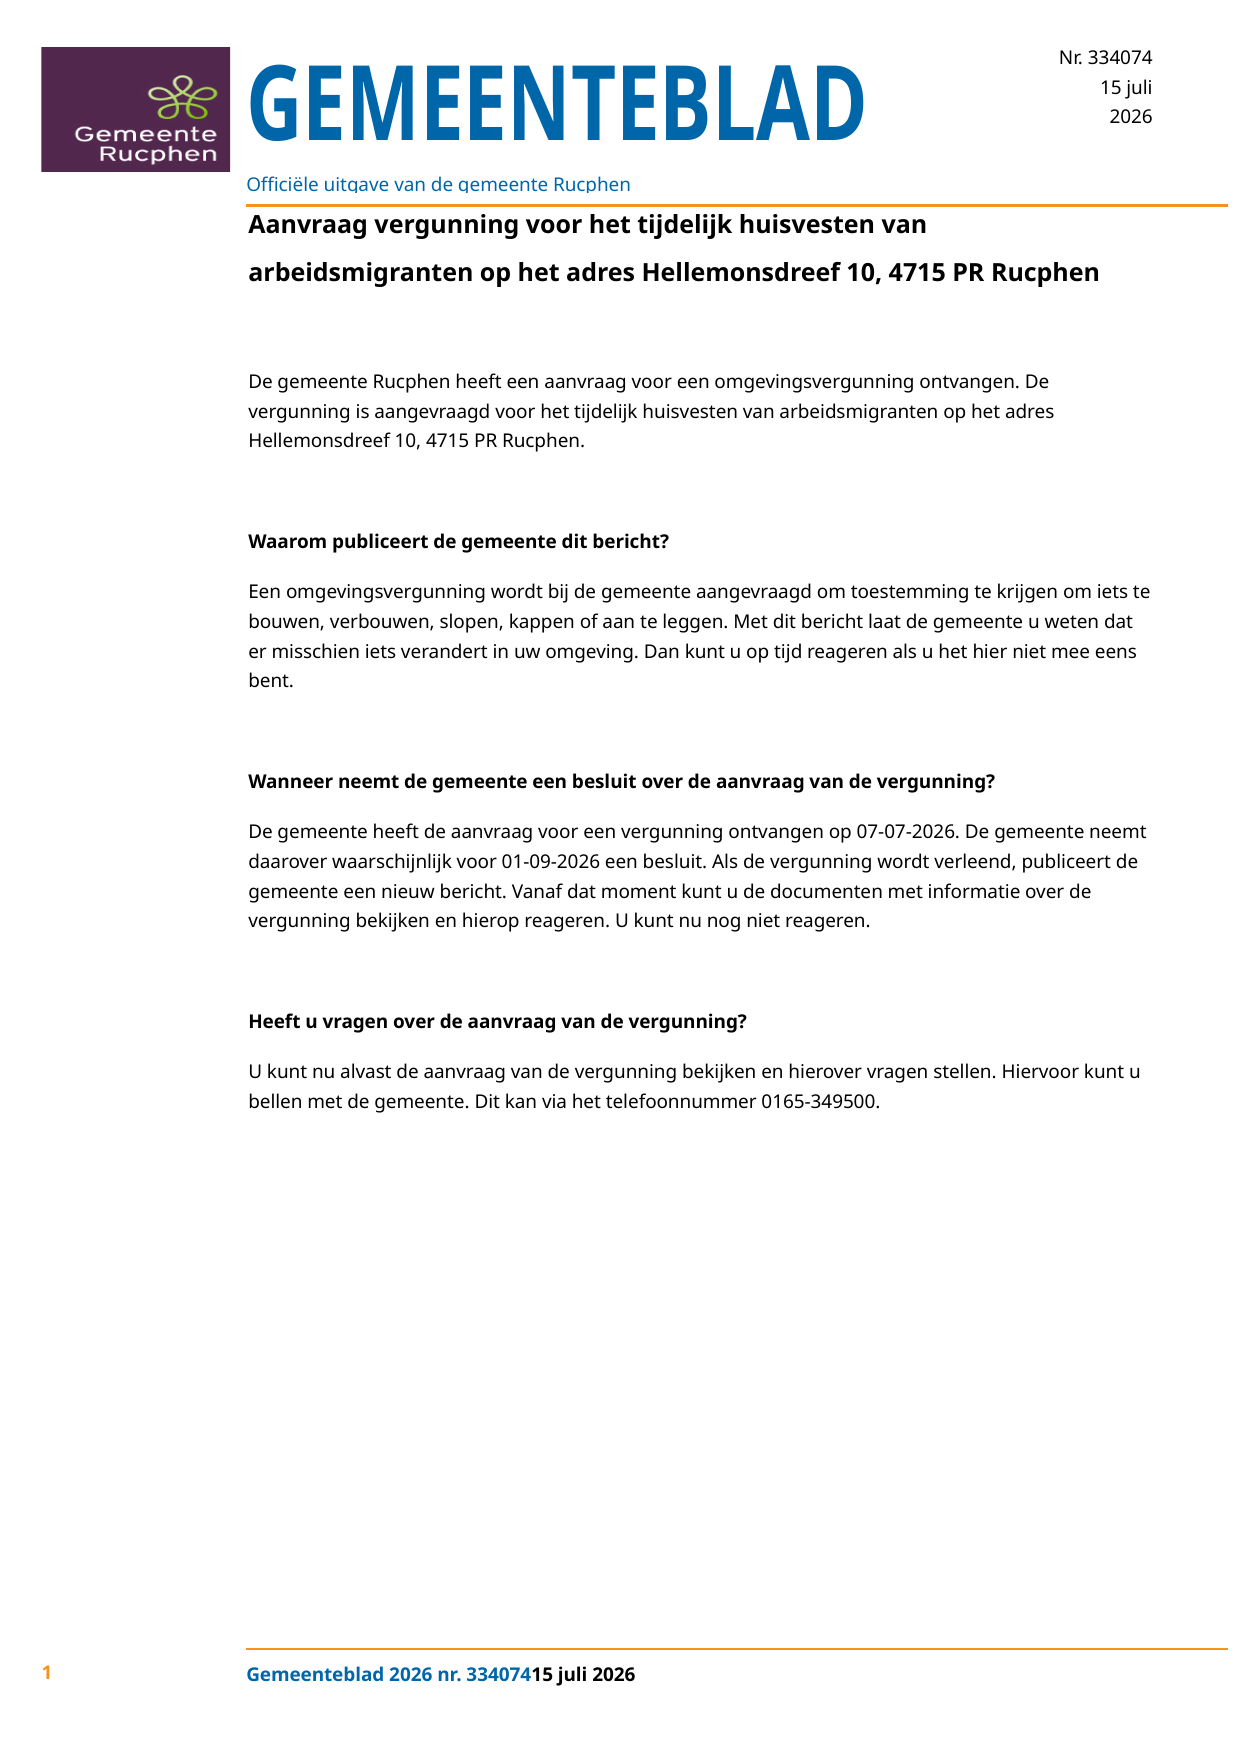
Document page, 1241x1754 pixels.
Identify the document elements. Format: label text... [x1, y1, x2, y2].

picture [41, 47, 231, 172]
text De gemeente Rucphen heeft een aanvraag voor een omgevingsvergunning ontvangen. De vergunning is aangevraagd voor het tijdelijk huisvesten van arbeidsmigranten op het adres Hellemonsdreef 10, 4715 PR Rucphen. [248, 368, 1152, 453]
text Heeft u vragen over de aanvraag van de vergunning? [248, 1008, 1152, 1034]
text Aanvraag vergunning voor het tijdelijk huisvesten van arbeidsmigranten op het adres Hellemonsdreef 10, 4715 PR Rucphen [248, 207, 1152, 288]
text De gemeente heeft de aanvraag voor een vergunning ontvangen op 07-07-2026. De gemeente neemt daarover waarschijnlijk voor 01-09-2026 een besluit. Als de vergunning wordt verleend, publiceert de gemeente een nieuw bericht. Vanaf dat moment kunt u de documenten met informatie over de vergunning bekijken en hierop reageren. U kunt nu nog niet reageren. [248, 819, 1152, 933]
text U kunt nu alvast de aanvraag van de vergunning bekijken en hierover vragen stellen. Hiervoor kunt u bellen met de gemeente. Dit kan via het telefoonnummer 0165-349500. [248, 1059, 1152, 1114]
text Wanneer neemt de gemeente een besluit over de aanvraag van de vergunning? [248, 768, 1152, 794]
text Een omgevingsvergunning wordt bij de gemeente aangevraagd om toestemming te krijgen om iets te bouwen, verbouwen, slopen, kappen of aan te leggen. Met dit bericht laat de gemeente u weten dat er misschien iets verandert in uw omgeving. Dan kunt u op tijd reageren als u het hier niet mee eens bent. [248, 579, 1152, 693]
text Waarom publiceert de gemeente dit bericht? [248, 528, 1152, 554]
